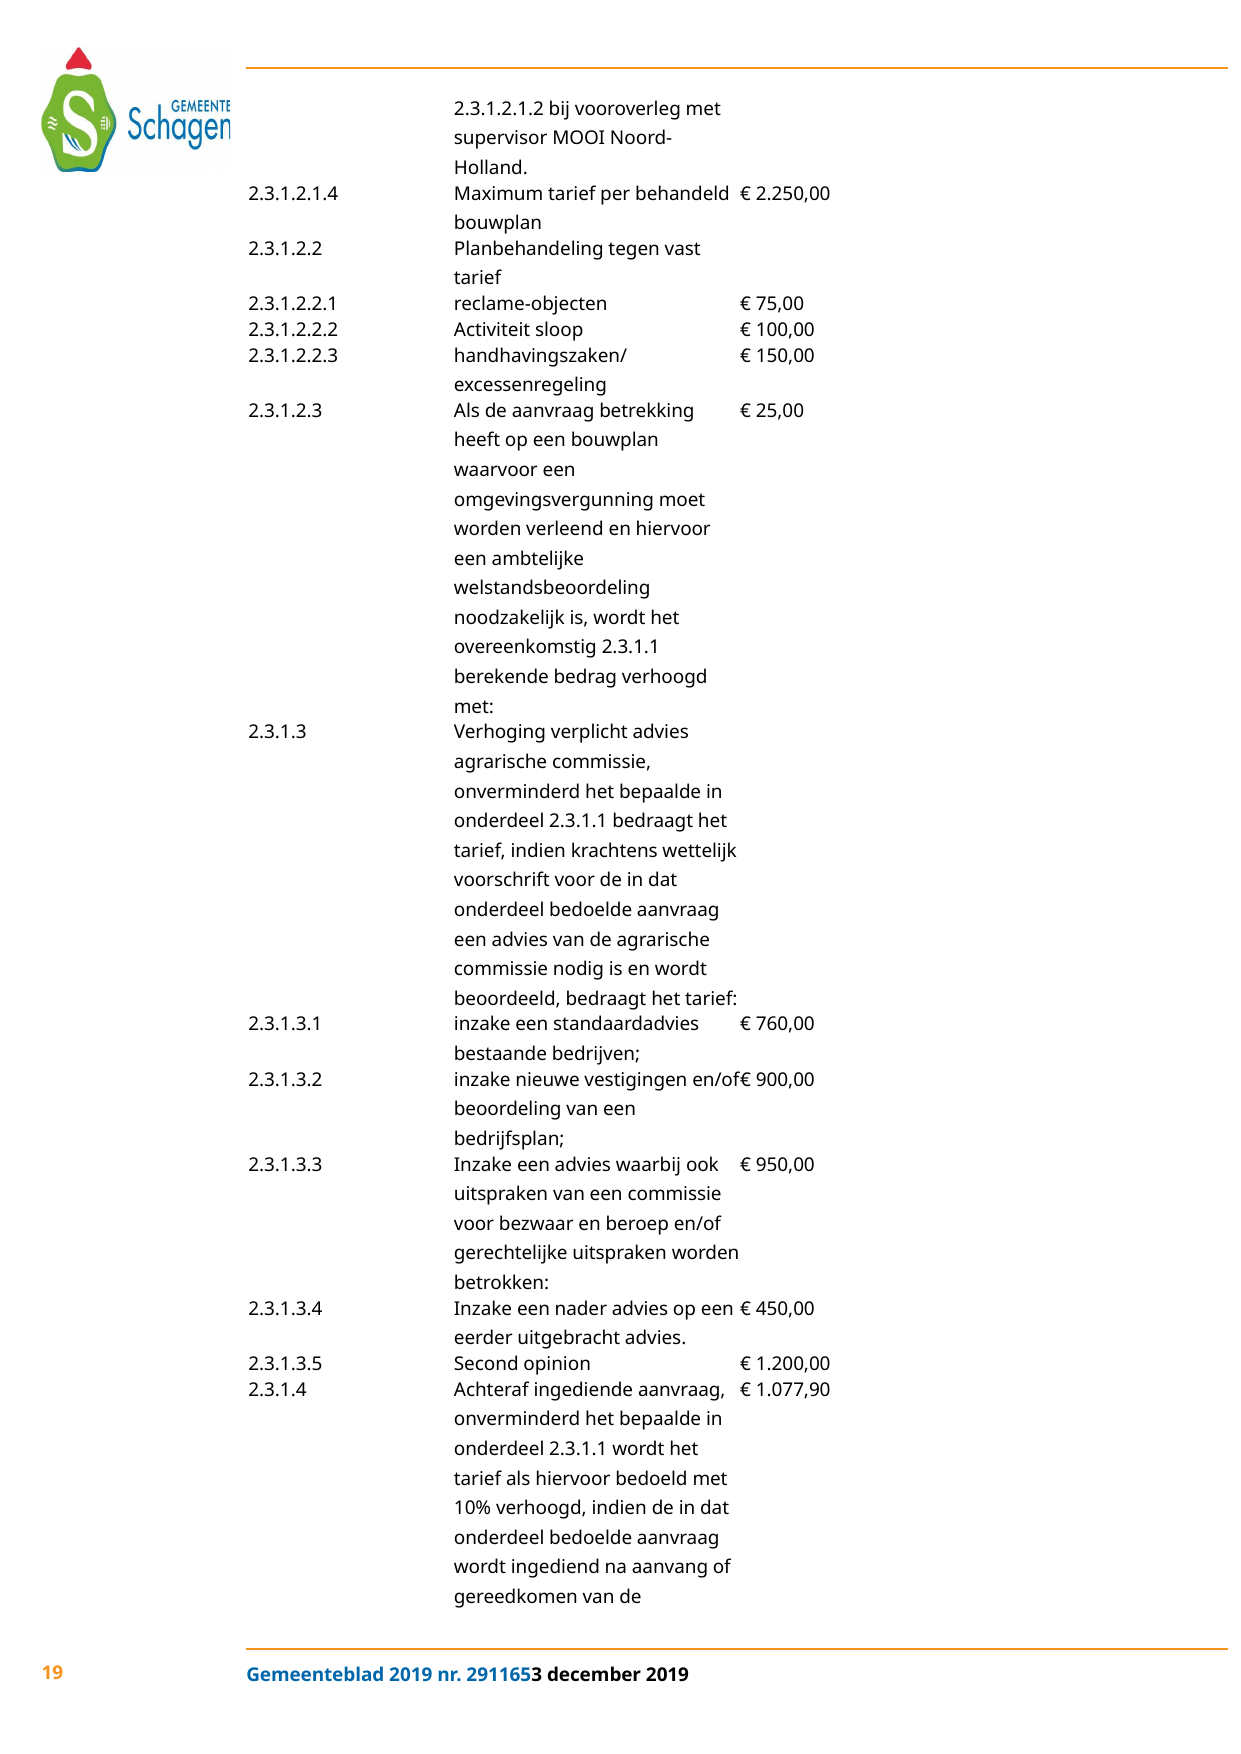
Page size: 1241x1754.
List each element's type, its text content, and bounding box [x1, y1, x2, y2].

table_cell 2.3.1.3.4 [248, 1295, 454, 1350]
table_cell 2.3.1.3 [248, 719, 454, 1011]
table_cell [946, 235, 1152, 290]
table_cell € 100,00 [740, 316, 946, 342]
table_cell Als de aanvraag betrekking heeft op een bouwplan waarvoor een omgevingsvergunning moet worden verleend en hiervoor een ambtelijke welstandsbeoordeling noodzakelijk is, wordt het overeenkomstig 2.3.1.1 berekende bedrag verhoogd met: [454, 397, 740, 719]
table_cell € 1.200,00 [740, 1350, 946, 1376]
table_cell 2.3.1.2.2 [248, 235, 454, 290]
table_cell 2.3.1.2.1.2 bij vooroverleg met supervisor MOOI Noord-Holland. [454, 95, 740, 180]
table_cell [946, 1350, 1152, 1376]
table_cell inzake nieuwe vestigingen en/of beoordeling van een bedrijfsplan; [454, 1066, 740, 1151]
table_cell 2.3.1.3.2 [248, 1066, 454, 1151]
table_cell [946, 397, 1152, 719]
table_cell 2.3.1.4 [248, 1376, 454, 1609]
table_cell [946, 95, 1152, 180]
table_cell Second opinion [454, 1350, 740, 1376]
table_cell [946, 316, 1152, 342]
table_cell [740, 235, 946, 290]
table_cell [740, 95, 946, 180]
table_cell [248, 95, 454, 180]
picture [41, 47, 231, 172]
table_cell Inzake een advies waarbij ook uitspraken van een commissie voor bezwaar en beroep en/of gerechtelijke uitspraken worden betrokken: [454, 1151, 740, 1295]
table_cell € 75,00 [740, 290, 946, 316]
table_cell € 760,00 [740, 1011, 946, 1066]
table_cell € 900,00 [740, 1066, 946, 1151]
table_cell [946, 342, 1152, 397]
table_cell 2.3.1.3.1 [248, 1011, 454, 1066]
table_cell reclame-objecten [454, 290, 740, 316]
table_cell 2.3.1.2.2.2 [248, 316, 454, 342]
table_cell [740, 719, 946, 1011]
table_cell 2.3.1.2.2.3 [248, 342, 454, 397]
table_cell € 1.077,90 [740, 1376, 946, 1609]
table_cell Inzake een nader advies op een eerder uitgebracht advies. [454, 1295, 740, 1350]
table_cell [946, 180, 1152, 235]
table_cell 2.3.1.3.3 [248, 1151, 454, 1295]
table_cell 2.3.1.2.1.4 [248, 180, 454, 235]
table_cell [946, 1376, 1152, 1609]
table_cell Verhoging verplicht advies agrarische commissie, onverminderd het bepaalde in onderdeel 2.3.1.1 bedraagt het tarief, indien krachtens wettelijk voorschrift voor de in dat onderdeel bedoelde aanvraag een advies van de agrarische commissie nodig is en wordt beoordeeld, bedraagt het tarief: [454, 719, 740, 1011]
table_cell Maximum tarief per behandeld bouwplan [454, 180, 740, 235]
table_cell € 450,00 [740, 1295, 946, 1350]
table_cell 2.3.1.2.3 [248, 397, 454, 719]
table_cell Achteraf ingediende aanvraag, onverminderd het bepaalde in onderdeel 2.3.1.1 wordt het tarief als hiervoor bedoeld met 10% verhoogd, indien de in dat onderdeel bedoelde aanvraag wordt ingediend na aanvang of gereedkomen van de [454, 1376, 740, 1609]
table_cell handhavingszaken/excessenregeling [454, 342, 740, 397]
table_cell [946, 1066, 1152, 1151]
table_cell € 25,00 [740, 397, 946, 719]
table_cell [946, 719, 1152, 1011]
table_cell [946, 1151, 1152, 1295]
table_cell € 2.250,00 [740, 180, 946, 235]
table_cell € 150,00 [740, 342, 946, 397]
table_cell € 950,00 [740, 1151, 946, 1295]
table_cell Activiteit sloop [454, 316, 740, 342]
table_cell [946, 1295, 1152, 1350]
table_cell 2.3.1.2.2.1 [248, 290, 454, 316]
table_cell [946, 1011, 1152, 1066]
table_cell [946, 290, 1152, 316]
table_cell 2.3.1.3.5 [248, 1350, 454, 1376]
table_cell inzake een standaardadvies bestaande bedrijven; [454, 1011, 740, 1066]
table_cell Planbehandeling tegen vast tarief [454, 235, 740, 290]
